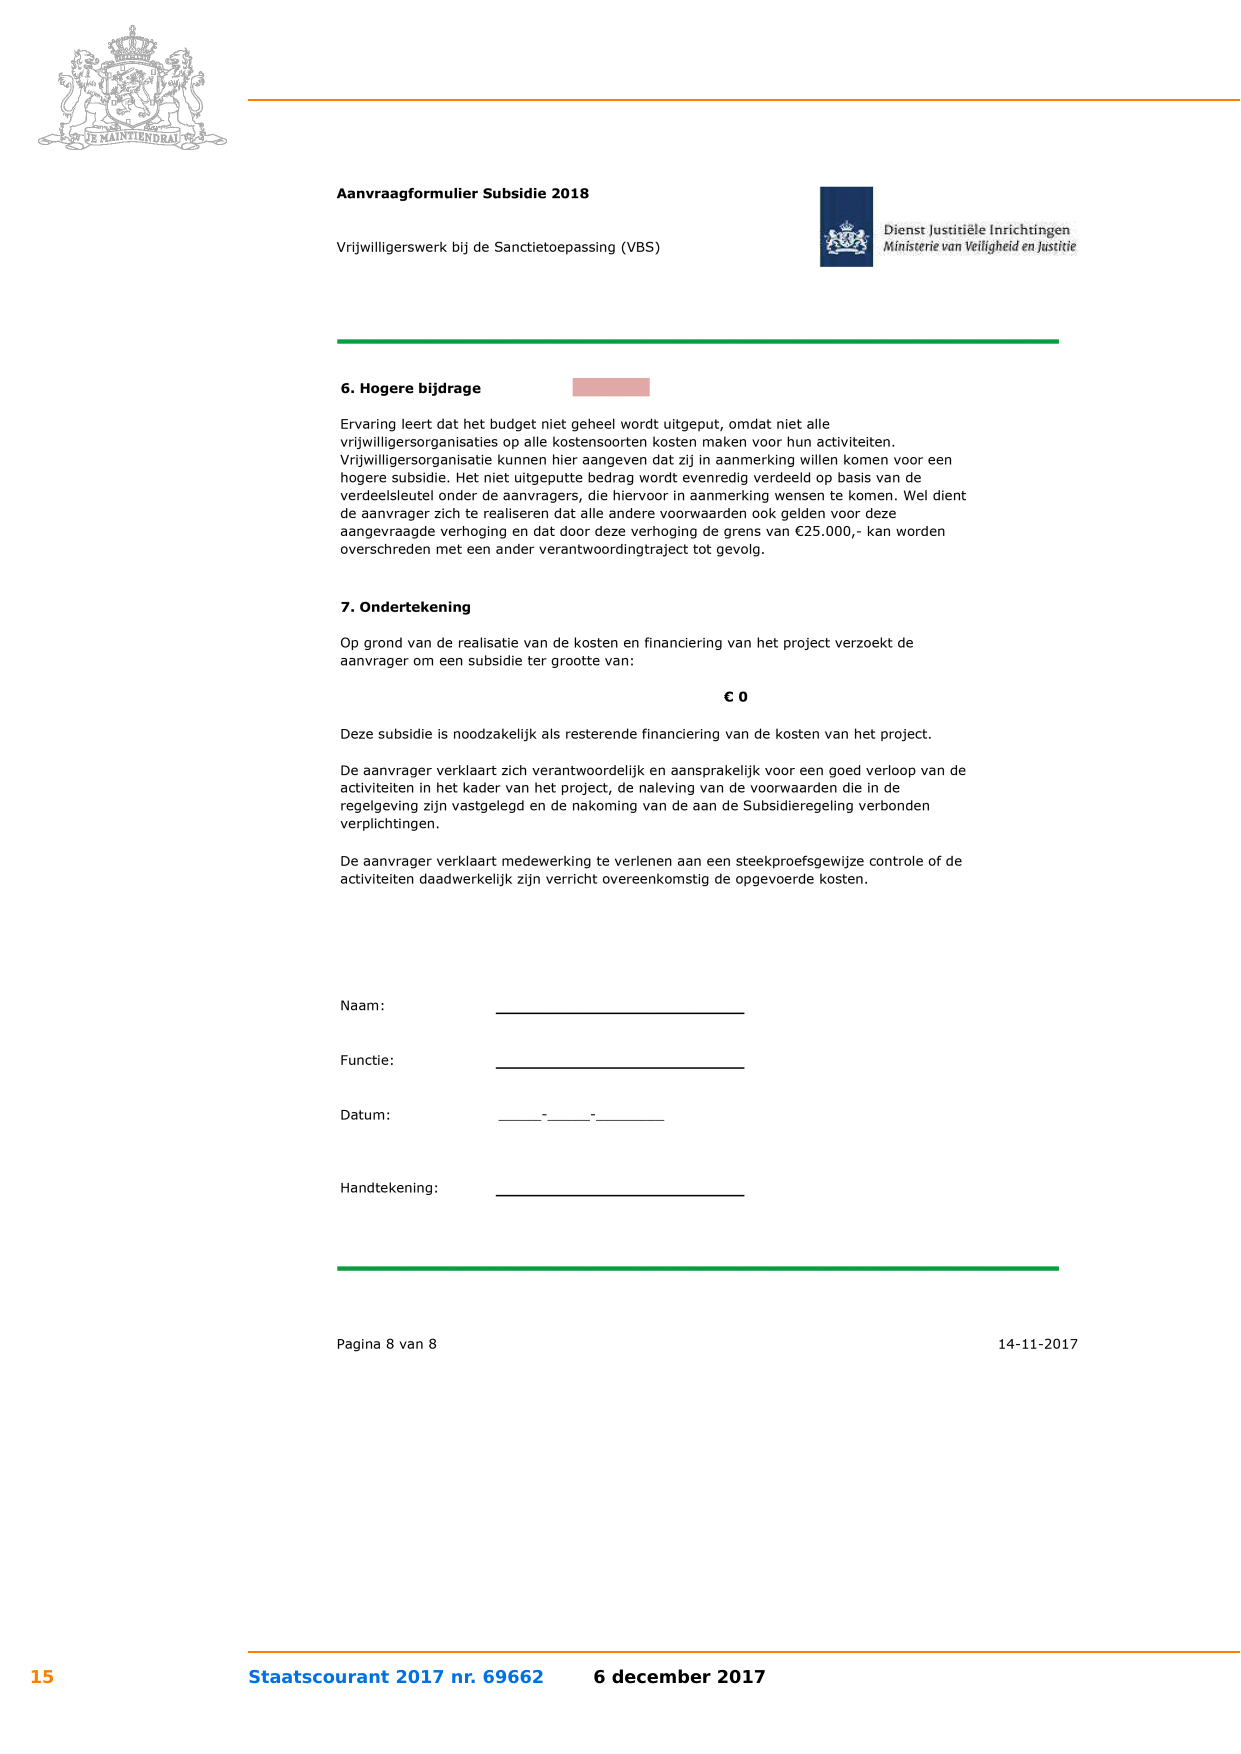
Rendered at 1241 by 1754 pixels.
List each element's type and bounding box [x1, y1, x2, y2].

picture [38, 25, 227, 150]
picture [248, 151, 1134, 1404]
